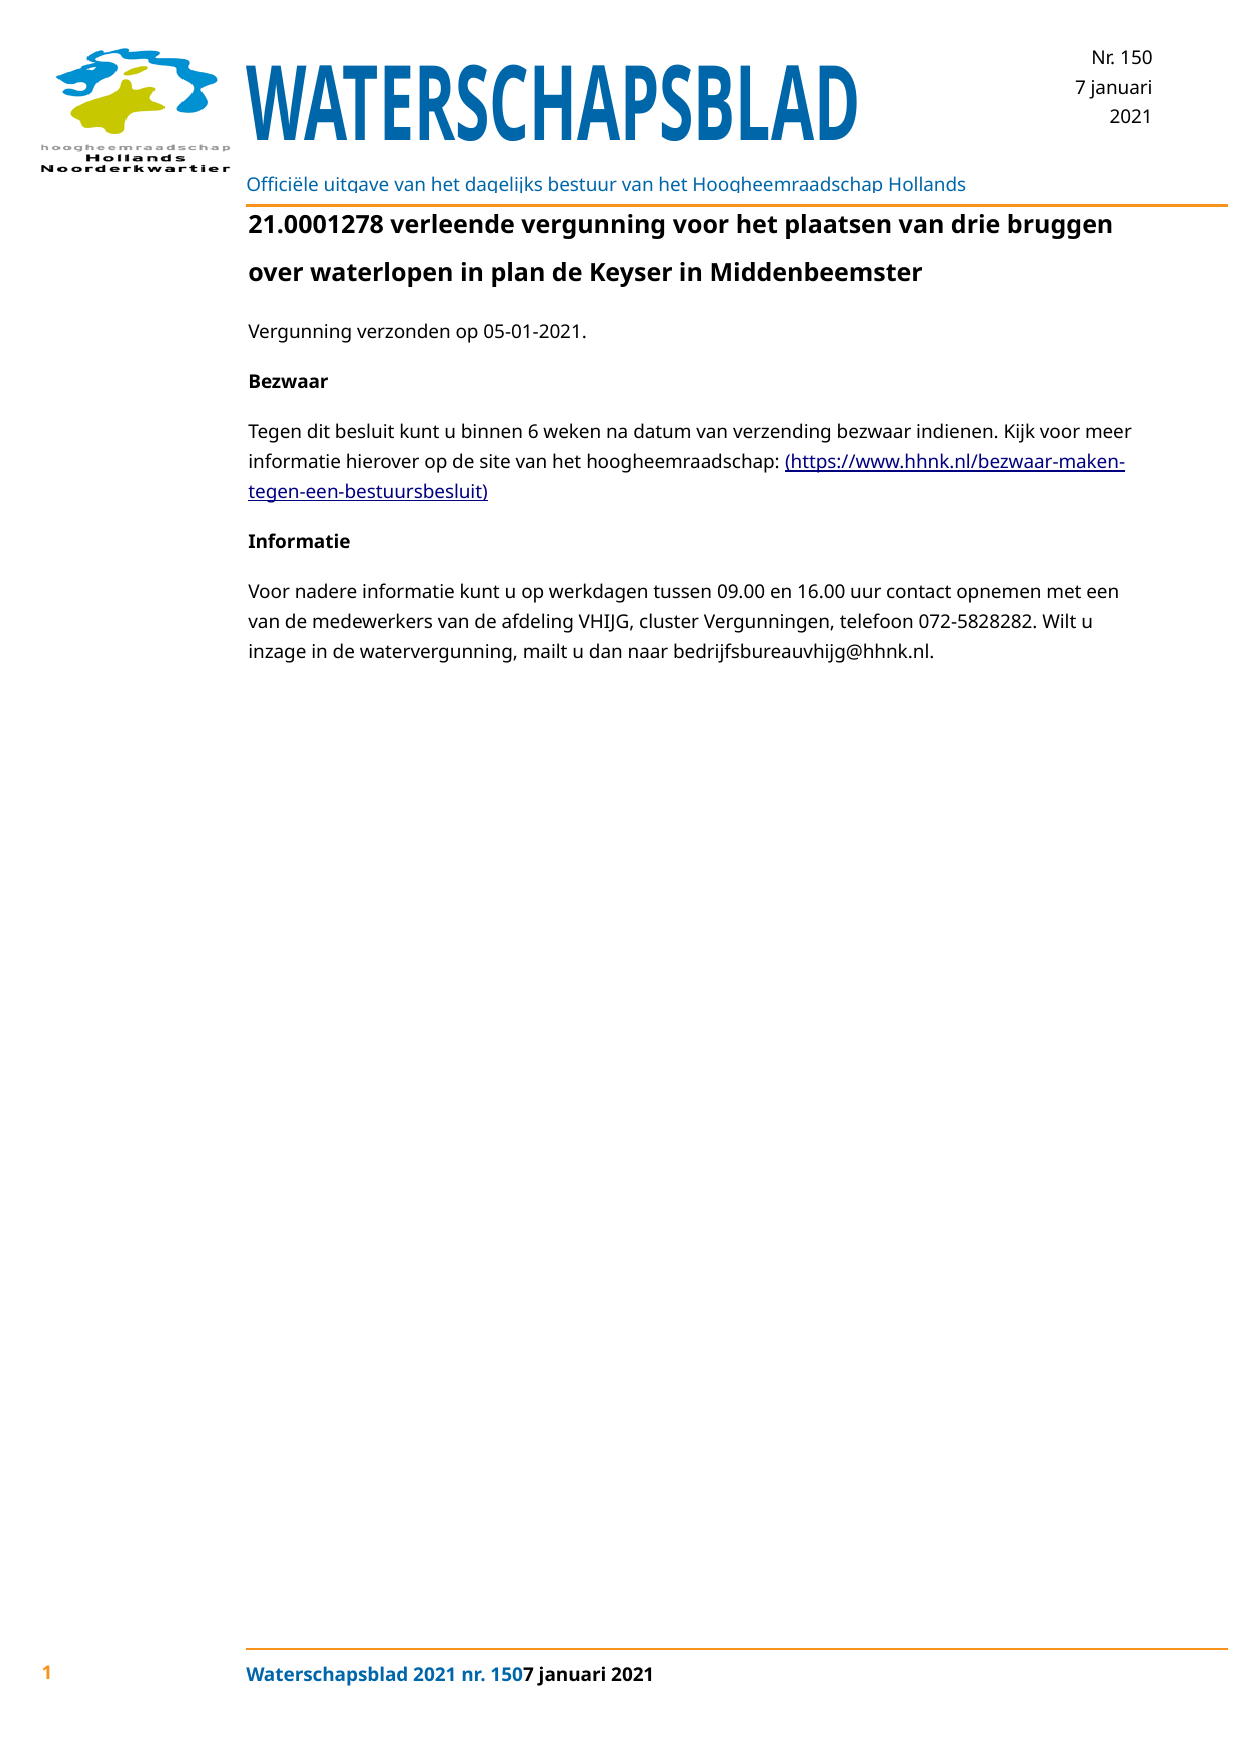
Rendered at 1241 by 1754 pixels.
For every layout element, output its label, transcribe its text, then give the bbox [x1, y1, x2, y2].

text Voor nadere informatie kunt u op werkdagen tussen 09.00 en 16.00 uur contact opnemen met een van de medewerkers van de afdeling VHIJG, cluster Vergunningen, telefoon 072-5828282. Wilt u inzage in de watervergunning, mailt u dan naar bedrijfsbureauvhijg@hhnk.nl. [248, 579, 1152, 664]
picture [41, 47, 231, 172]
text Bezwaar [248, 368, 1152, 394]
text 21.0001278 verleende vergunning voor het plaatsen van drie bruggen over waterlopen in plan de Keyser in Middenbeemster [248, 207, 1152, 288]
text Tegen dit besluit kunt u binnen 6 weken na datum van verzending bezwaar indienen. Kijk voor meer informatie hierover op de site van het hoogheemraadschap: (https://www.hhnk.nl/bezwaar-maken-tegen-een-bestuursbesluit) [248, 419, 1152, 504]
text Vergunning verzonden op 05-01-2021. [248, 318, 1152, 344]
text Informatie [248, 528, 1152, 554]
